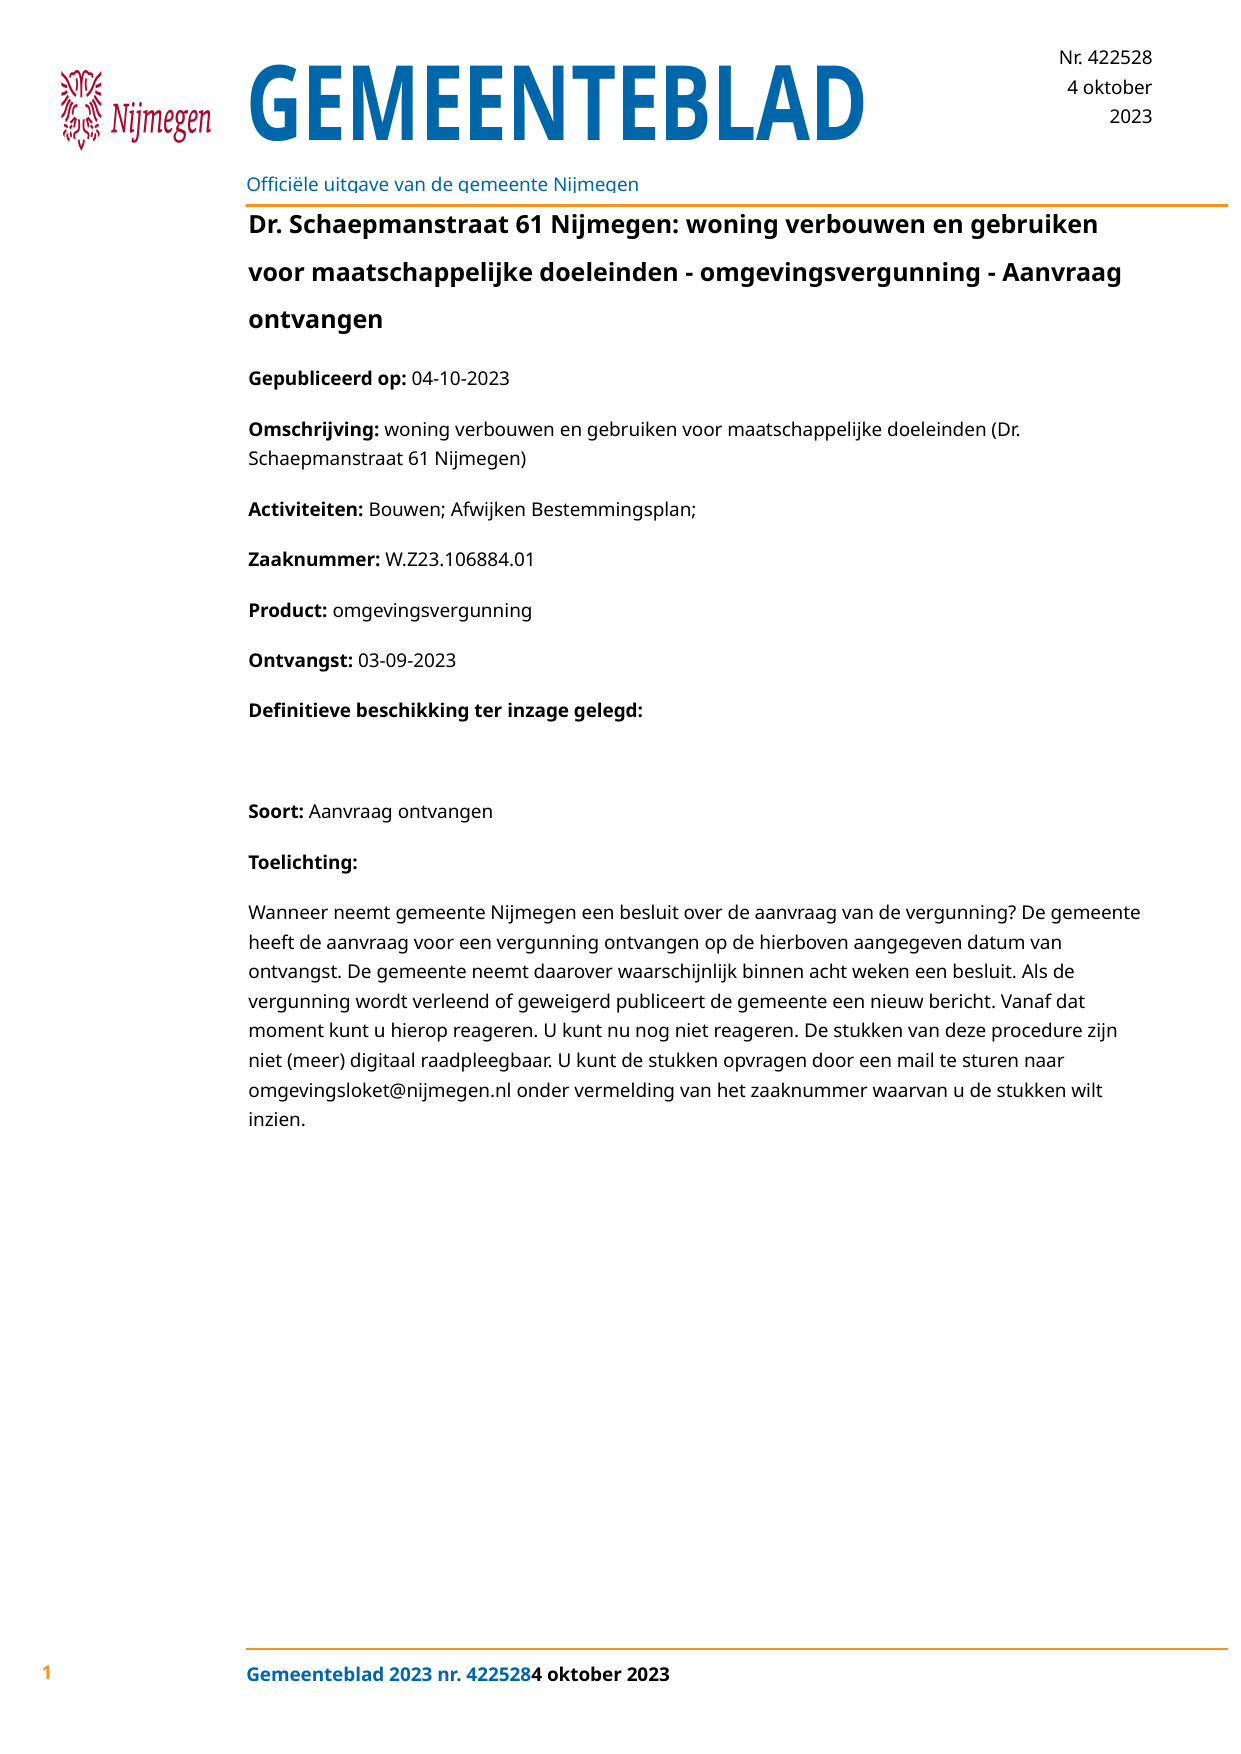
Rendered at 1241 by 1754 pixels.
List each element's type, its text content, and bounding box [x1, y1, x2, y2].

text Product: omgevingsvergunning [248, 597, 1152, 622]
text Omschrijving: woning verbouwen en gebruiken voor maatschappelijke doeleinden (Dr. Schaepmanstraat 61 Nijmegen) [248, 416, 1152, 471]
text Zaaknummer: W.Z23.106884.01 [248, 546, 1152, 572]
text Gepubliceerd op: 04-10-2023 [248, 366, 1152, 391]
text Ontvangst: 03-09-2023 [248, 647, 1152, 673]
text Definitieve beschikking ter inzage gelegd: [248, 698, 1152, 723]
text Toelichting: [248, 849, 1152, 874]
text Wanneer neemt gemeente Nijmegen een besluit over de aanvraag van de vergunning? De gemeente heeft de aanvraag voor een vergunning ontvangen op de hierboven aangegeven datum van ontvangst. De gemeente neemt daarover waarschijnlijk binnen acht weken een besluit. Als de vergunning wordt verleend of geweigerd publiceert de gemeente een nieuw bericht. Vanaf dat moment kunt u hierop reageren. U kunt nu nog niet reageren. De stukken van deze procedure zijn niet (meer) digitaal raadpleegbaar. U kunt de stukken opvragen door een mail te sturen naar omgevingsloket@nijmegen.nl onder vermelding van het zaaknummer waarvan u de stukken wilt inzien. [248, 899, 1152, 1132]
picture [41, 47, 231, 172]
text Dr. Schaepmanstraat 61 Nijmegen: woning verbouwen en gebruiken voor maatschappelijke doeleinden - omgevingsvergunning - Aanvraag ontvangen [248, 207, 1152, 336]
text Activiteiten: Bouwen; Afwijken Bestemmingsplan; [248, 496, 1152, 522]
text Soort: Aanvraag ontvangen [248, 798, 1152, 824]
